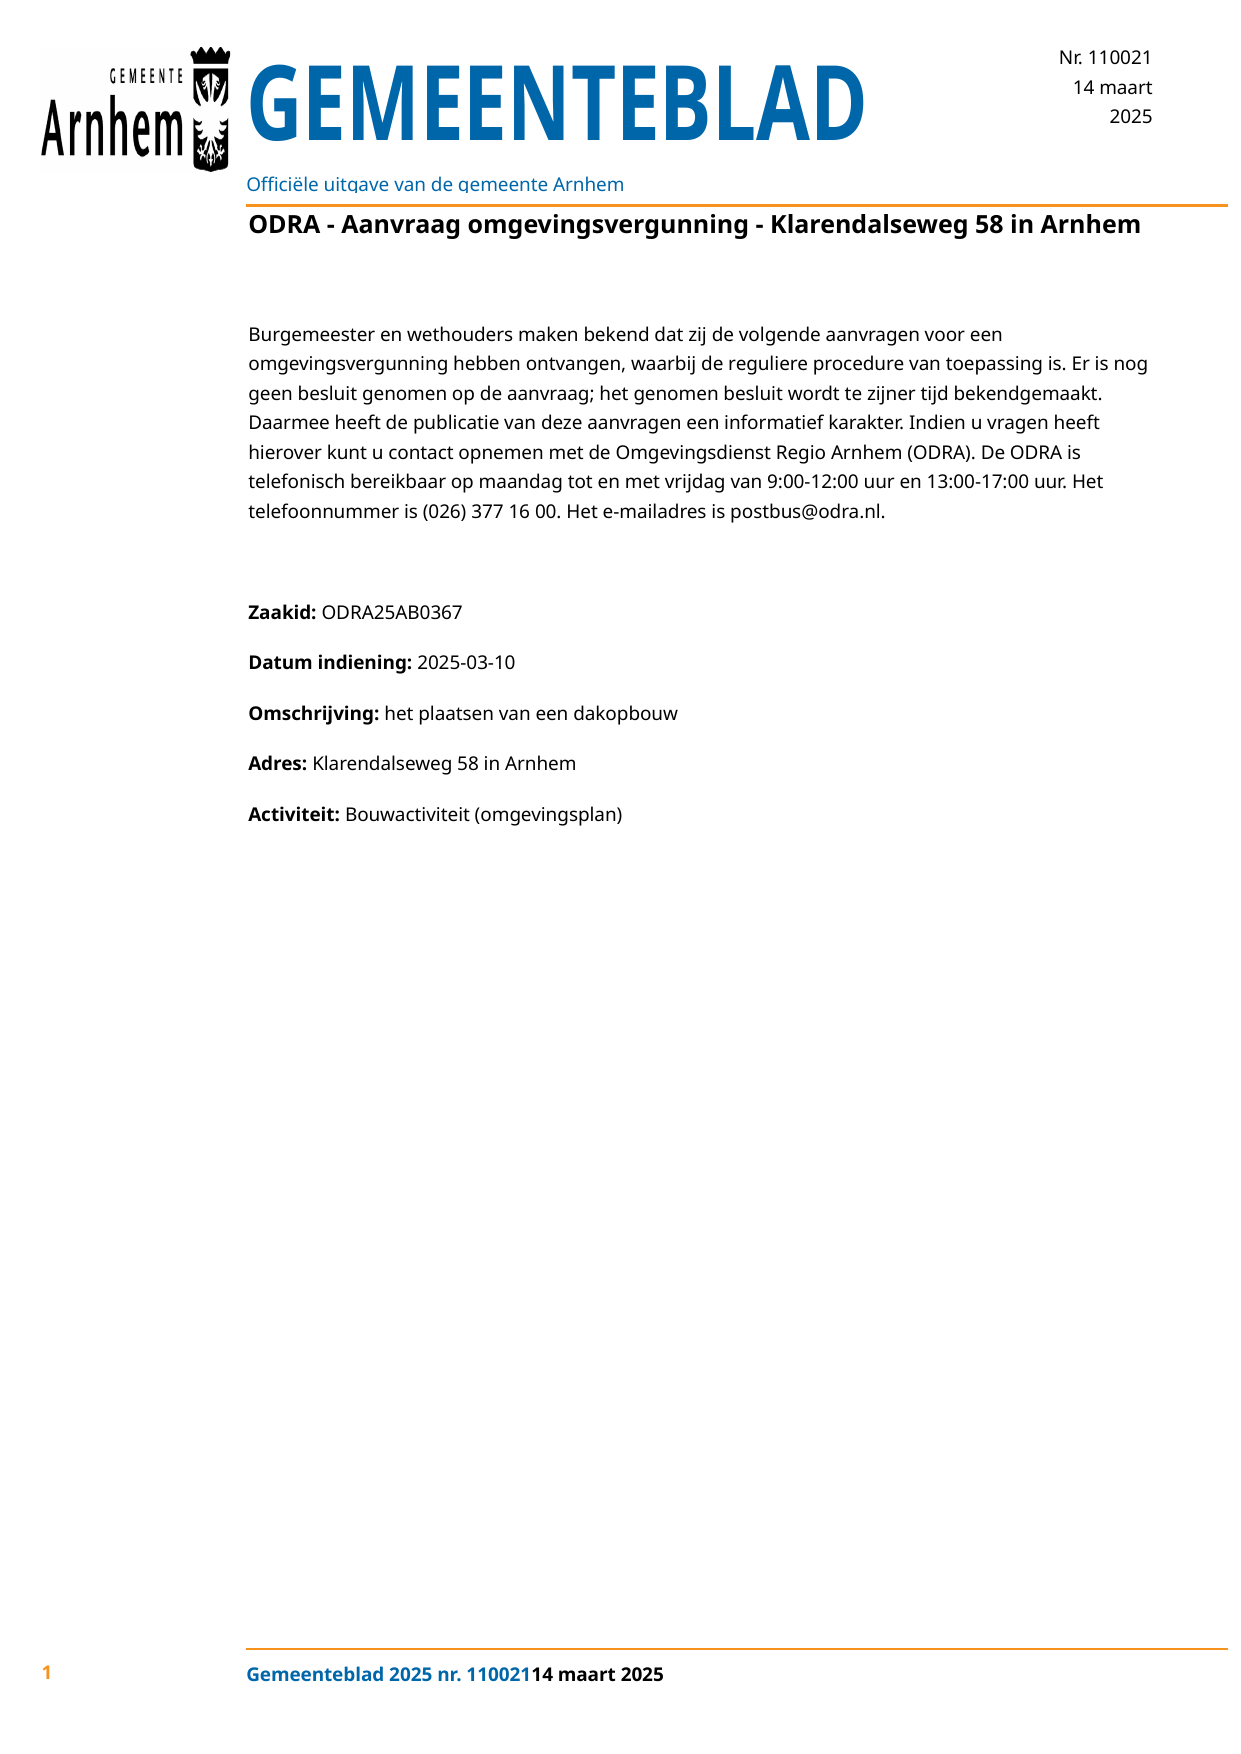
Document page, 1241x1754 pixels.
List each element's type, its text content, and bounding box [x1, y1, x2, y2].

text Adres: Klarendalseweg 58 in Arnhem [248, 750, 1152, 776]
text Omschrijving: het plaatsen van een dakopbouw [248, 700, 1152, 726]
picture [41, 47, 231, 172]
text Datum indiening: 2025-03-10 [248, 649, 1152, 675]
text Activiteit: Bouwactiviteit (omgevingsplan) [248, 801, 1152, 826]
text ODRA - Aanvraag omgevingsvergunning - Klarendalseweg 58 in Arnhem [248, 207, 1152, 241]
text Burgemeester en wethouders maken bekend dat zij de volgende aanvragen voor een omgevingsvergunning hebben ontvangen, waarbij de reguliere procedure van toepassing is. Er is nog geen besluit genomen op de aanvraag; het genomen besluit wordt te zijner tijd bekendgemaakt. Daarmee heeft de publicatie van deze aanvragen een informatief karakter. Indien u vragen heeft hierover kunt u contact opnemen met de Omgevingsdienst Regio Arnhem (ODRA). De ODRA is telefonisch bereikbaar op maandag tot en met vrijdag van 9:00-12:00 uur en 13:00-17:00 uur. Het telefoonnummer is (026) 377 16 00. Het e-mailadres is postbus@odra.nl. [248, 321, 1152, 524]
text Zaakid: ODRA25AB0367 [248, 599, 1152, 625]
